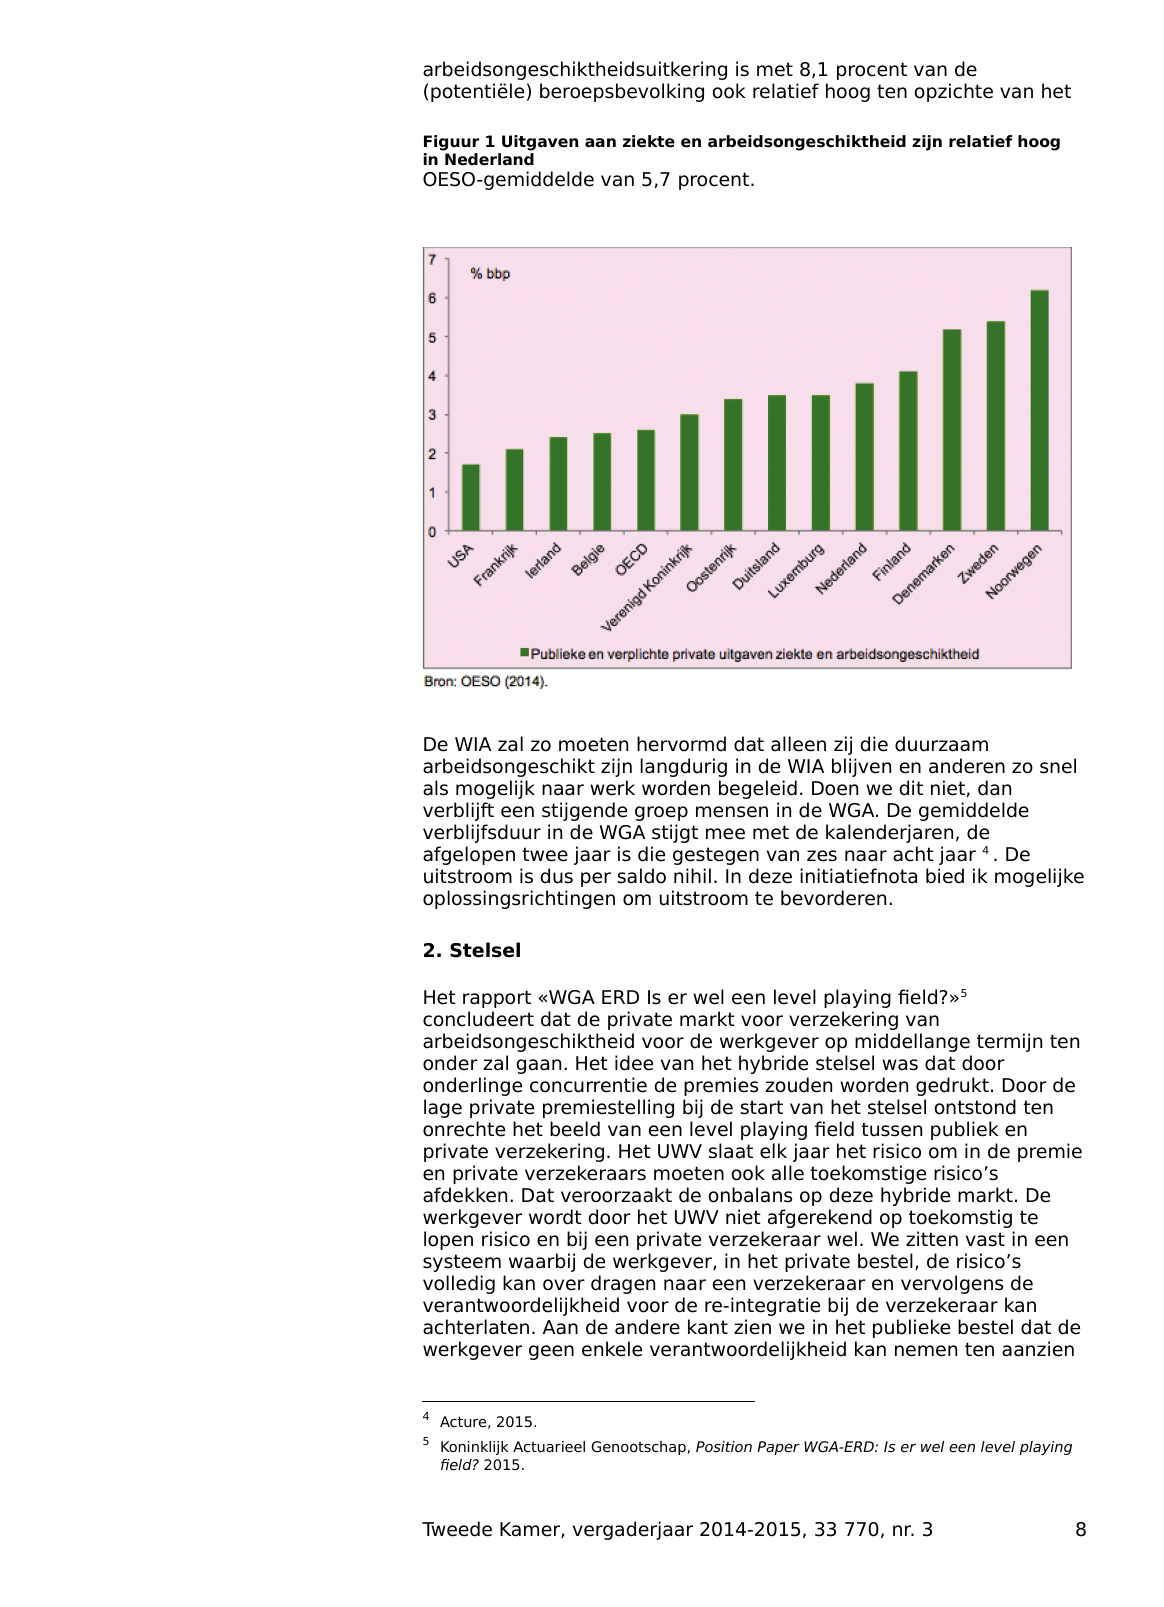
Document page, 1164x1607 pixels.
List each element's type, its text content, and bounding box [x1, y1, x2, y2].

text Acture, 2015. [422, 1410, 1087, 1432]
subtitle 2. Stelsel [422, 940, 1087, 962]
text De WIA zal zo moeten hervormd dat alleen zij die duurzaam arbeidsongeschikt zijn langdurig in de WIA blijven en anderen zo snel als mogelijk naar werk worden begeleid. Doen we dit niet, dan verblijft een stijgende groep mensen in de WGA. De gemiddelde verblijfsduur in de WGA stijgt mee met de kalenderjaren, de afgelopen twee jaar is die gestegen van zes naar acht jaar . De uitstroom is dus per saldo nihil. In deze initiatiefnota bied ik mogelijke oplossingsrichtingen om uitstroom te bevorderen. [422, 734, 1087, 910]
text arbeidsongeschiktheidsuitkering is met 8,1 procent van de (potentiële) beroepsbevolking ook relatief hoog ten opzichte van het OESO-gemiddelde van 5,7 procent. [422, 59, 1087, 191]
text Koninklijk Actuarieel Genootschap, Position Paper WGA-ERD: Is er wel een level playing field? 2015. [422, 1435, 1087, 1474]
picture [422, 247, 1072, 690]
text Het rapport «WGA ERD Is er wel een level playing field?» concludeert dat de private markt voor verzekering van arbeidsongeschiktheid voor de werkgever op middellange termijn ten onder zal gaan. Het idee van het hybride stelsel was dat door onderlinge concurrentie de premies zouden worden gedrukt. Door de lage private premiestelling bij de start van het stelsel ontstond ten onrechte het beeld van een level playing field tussen publiek en private verzekering. Het UWV slaat elk jaar het risico om in de premie en private verzekeraars moeten ook alle toekomstige risico’s afdekken. Dat veroorzaakt de onbalans op deze hybride markt. De werkgever wordt door het UWV niet afgerekend op toekomstig te lopen risico en bij een private verzekeraar wel. We zitten vast in een systeem waarbij de werkgever, in het private bestel, de risico’s volledig kan over dragen naar een verzekeraar en vervolgens de verantwoordelijkheid voor de re-integratie bij de verzekeraar kan achterlaten. Aan de andere kant zien we in het publieke bestel dat de werkgever geen enkele verantwoordelijkheid kan nemen ten aanzien [422, 987, 1087, 1361]
text Figuur 1 Uitgaven aan ziekte en arbeidsongeschiktheid zijn relatief hoog in Nederland [422, 133, 1072, 169]
